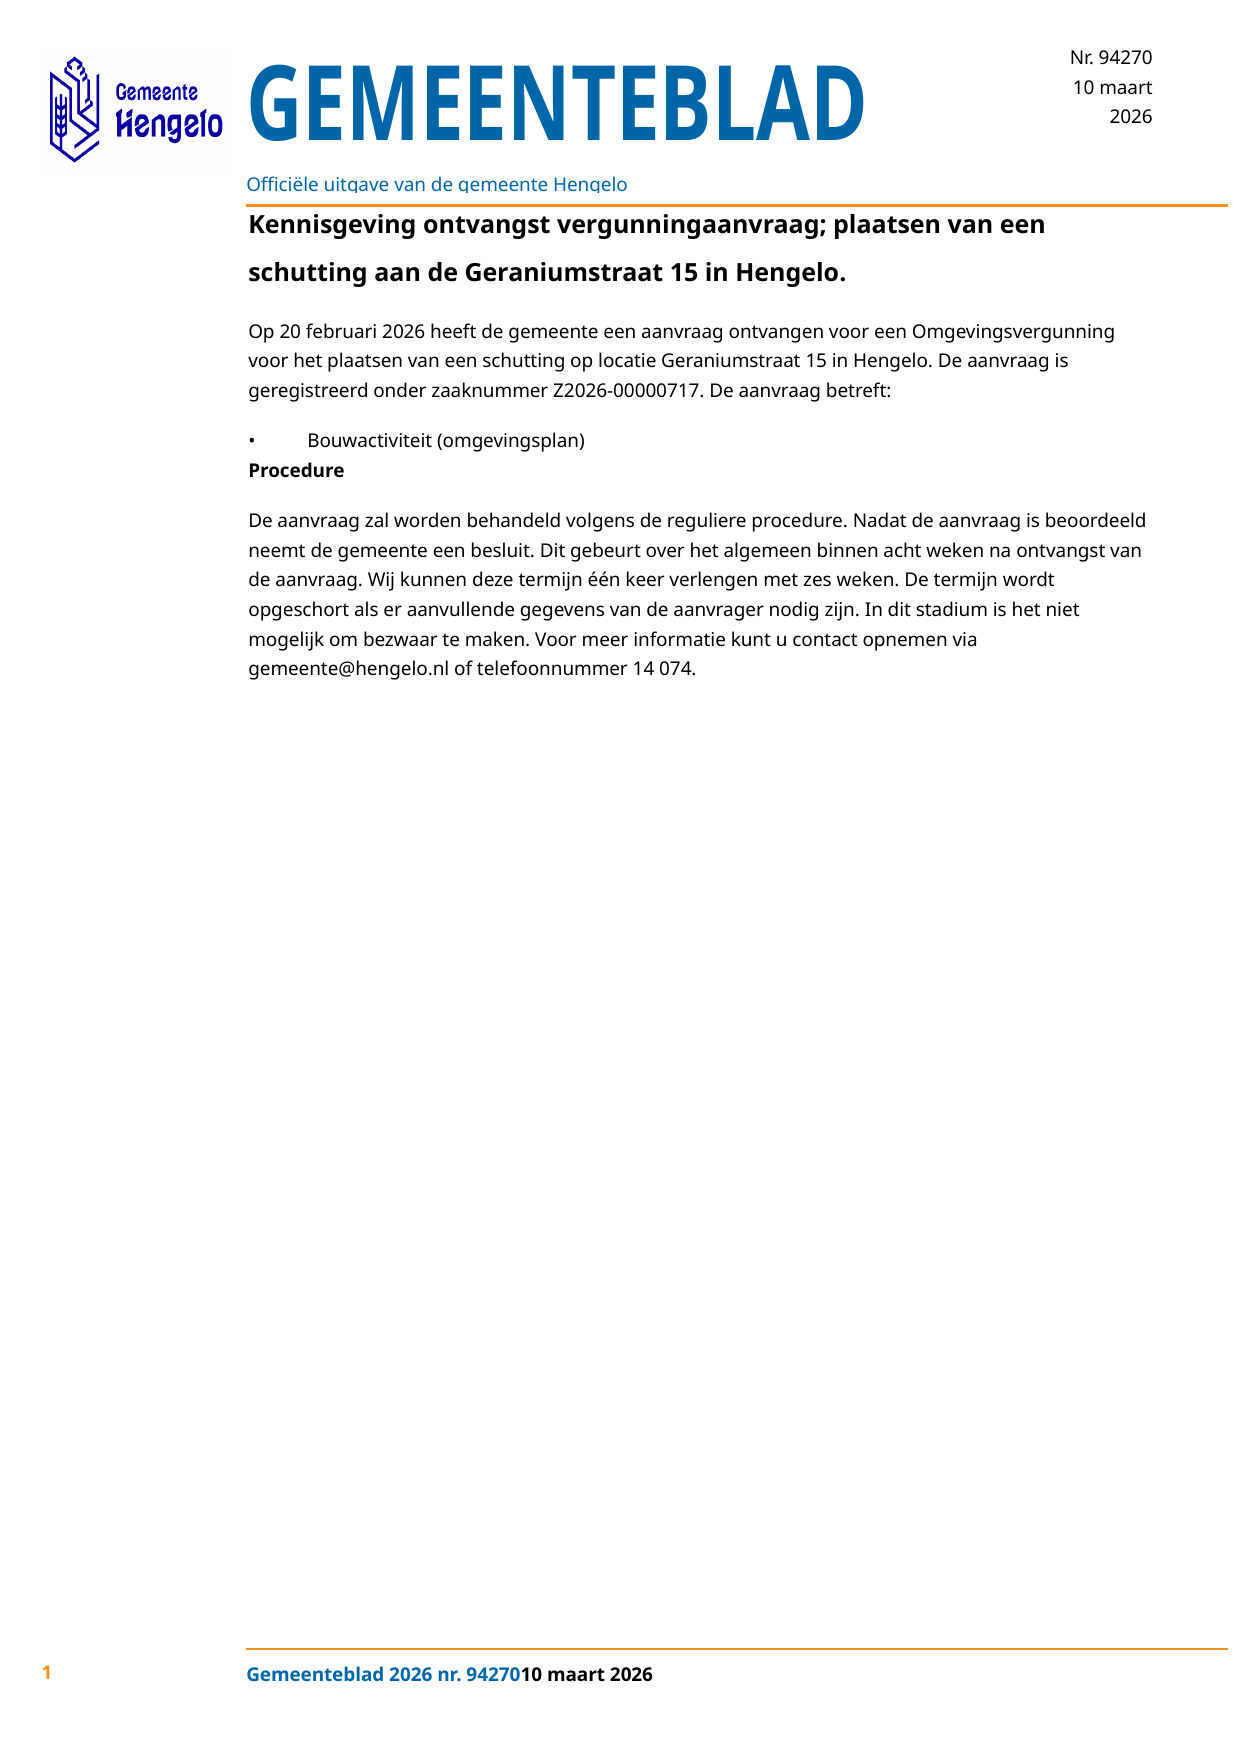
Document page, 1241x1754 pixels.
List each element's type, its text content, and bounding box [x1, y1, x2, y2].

text Op 20 februari 2026 heeft de gemeente een aanvraag ontvangen voor een Omgevingsvergunning voor het plaatsen van een schutting op locatie Geraniumstraat 15 in Hengelo. De aanvraag is geregistreerd onder zaaknummer Z2026-00000717. De aanvraag betreft: [248, 318, 1152, 403]
picture [41, 47, 231, 172]
text Kennisgeving ontvangst vergunningaanvraag; plaatsen van een schutting aan de Geraniumstraat 15 in Hengelo. [248, 207, 1152, 288]
list Bouwactiviteit (omgevingsplan) [248, 427, 1152, 453]
text Procedure [248, 457, 1152, 483]
text De aanvraag zal worden behandeld volgens de reguliere procedure. Nadat de aanvraag is beoordeeld neemt de gemeente een besluit. Dit gebeurt over het algemeen binnen acht weken na ontvangst van de aanvraag. Wij kunnen deze termijn één keer verlengen met zes weken. De termijn wordt opgeschort als er aanvullende gegevens van de aanvrager nodig zijn. In dit stadium is het niet mogelijk om bezwaar te maken. Voor meer informatie kunt u contact opnemen via gemeente@hengelo.nl of telefoonnummer 14 074. [248, 507, 1152, 681]
